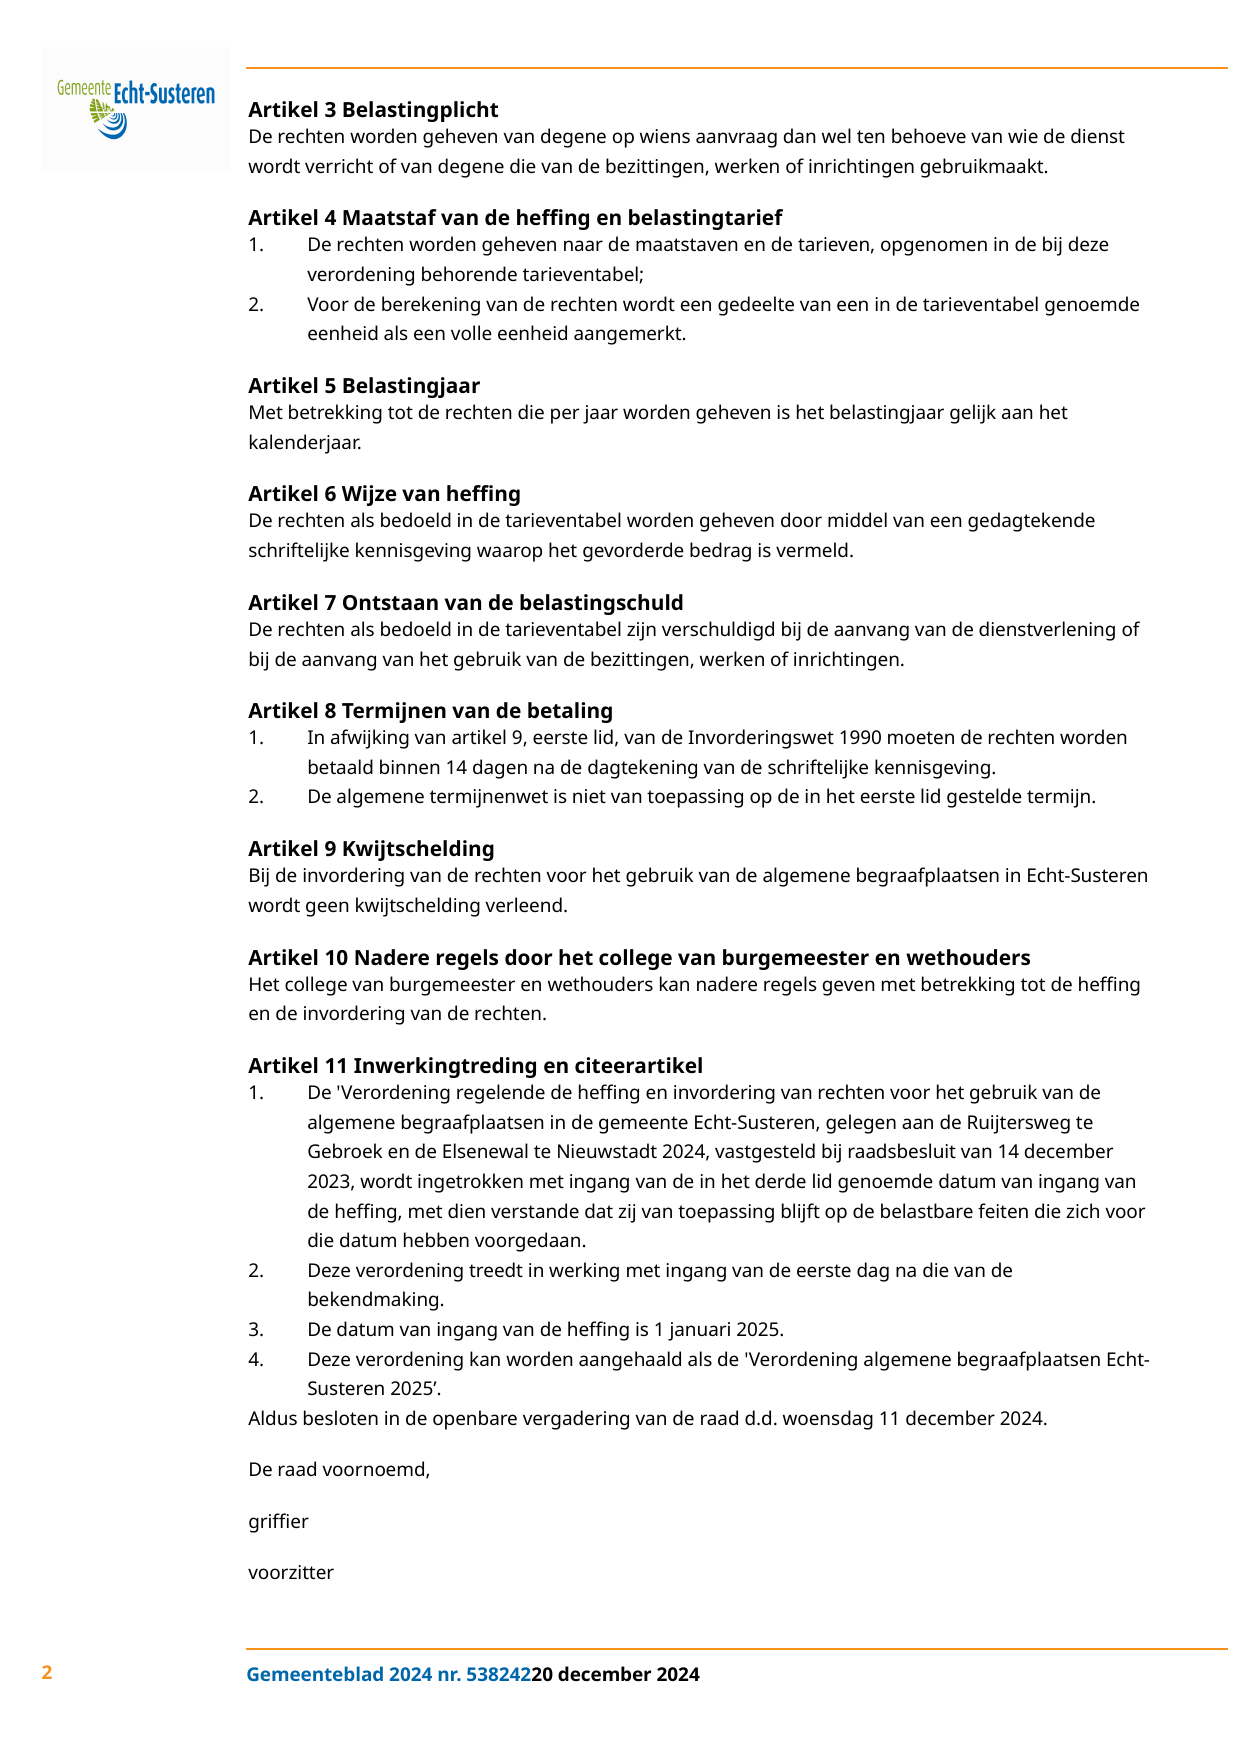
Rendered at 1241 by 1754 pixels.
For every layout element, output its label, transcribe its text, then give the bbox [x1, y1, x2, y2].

text voorzitter [248, 1559, 1152, 1585]
list De 'Verordening regelende de heffing en invordering van rechten voor het gebruik van de algemene begraafplaatsen in de gemeente Echt-Susteren, gelegen aan de Ruijtersweg te Gebroek en de Elsenewal te Nieuwstadt 2024, vastgesteld bij raadsbesluit van 14 december 2023, wordt ingetrokken met ingang van de in het derde lid genoemde datum van ingang van de heffing, met dien verstande dat zij van toepassing blijft op de belastbare feiten die zich voor die datum hebben voorgedaan. [248, 1079, 1152, 1253]
text Artikel 9 Kwijtschelding [248, 834, 1152, 863]
text De rechten worden geheven van degene op wiens aanvraag dan wel ten behoeve van wie de dienst wordt verricht of van degene die van de bezittingen, werken of inrichtingen gebruikmaakt. [248, 123, 1152, 178]
text Artikel 10 Nadere regels door het college van burgemeester en wethouders [248, 943, 1152, 971]
list Voor de berekening van de rechten wordt een gedeelte van een in de tarieventabel genoemde eenheid als een volle eenheid aangemerkt. [248, 291, 1152, 346]
text griffier [248, 1508, 1152, 1533]
list Deze verordening treedt in werking met ingang van de eerste dag na die van de bekendmaking. [248, 1257, 1152, 1312]
text Artikel 7 Ontstaan van de belastingschuld [248, 588, 1152, 616]
text De rechten als bedoeld in de tarieventabel worden geheven door middel van een gedagtekende schriftelijke kennisgeving waarop het gevorderde bedrag is vermeld. [248, 508, 1152, 563]
picture [41, 47, 231, 172]
list Deze verordening kan worden aangehaald als de 'Verordening algemene begraafplaatsen Echt-Susteren 2025’. [248, 1346, 1152, 1401]
text Artikel 3 Belastingplicht [248, 95, 1152, 123]
text Het college van burgemeester en wethouders kan nadere regels geven met betrekking tot de heffing en de invordering van de rechten. [248, 971, 1152, 1026]
text Artikel 5 Belastingjaar [248, 371, 1152, 399]
list De rechten worden geheven naar de maatstaven en de tarieven, opgenomen in de bij deze verordening behorende tarieventabel; [248, 232, 1152, 287]
list De datum van ingang van de heffing is 1 januari 2025. [248, 1316, 1152, 1342]
text De raad voornoemd, [248, 1456, 1152, 1482]
list De algemene termijnenwet is niet van toepassing op de in het eerste lid gestelde termijn. [248, 784, 1152, 809]
text Bij de invordering van de rechten voor het gebruik van de algemene begraafplaatsen in Echt-Susteren wordt geen kwijtschelding verleend. [248, 863, 1152, 918]
text Artikel 6 Wijze van heffing [248, 479, 1152, 508]
text Met betrekking tot de rechten die per jaar worden geheven is het belastingjaar gelijk aan het kalenderjaar. [248, 399, 1152, 454]
text Artikel 4 Maatstaf van de heffing en belastingtarief [248, 203, 1152, 232]
list In afwijking van artikel 9, eerste lid, van de Invorderingswet 1990 moeten de rechten worden betaald binnen 14 dagen na de dagtekening van de schriftelijke kennisgeving. [248, 724, 1152, 780]
text De rechten als bedoeld in de tarieventabel zijn verschuldigd bij de aanvang van de dienstverlening of bij de aanvang van het gebruik van de bezittingen, werken of inrichtingen. [248, 616, 1152, 671]
text Aldus besloten in de openbare vergadering van de raad d.d. woensdag 11 december 2024. [248, 1405, 1152, 1431]
text Artikel 8 Termijnen van de betaling [248, 696, 1152, 724]
text Artikel 11 Inwerkingtreding en citeerartikel [248, 1051, 1152, 1079]
